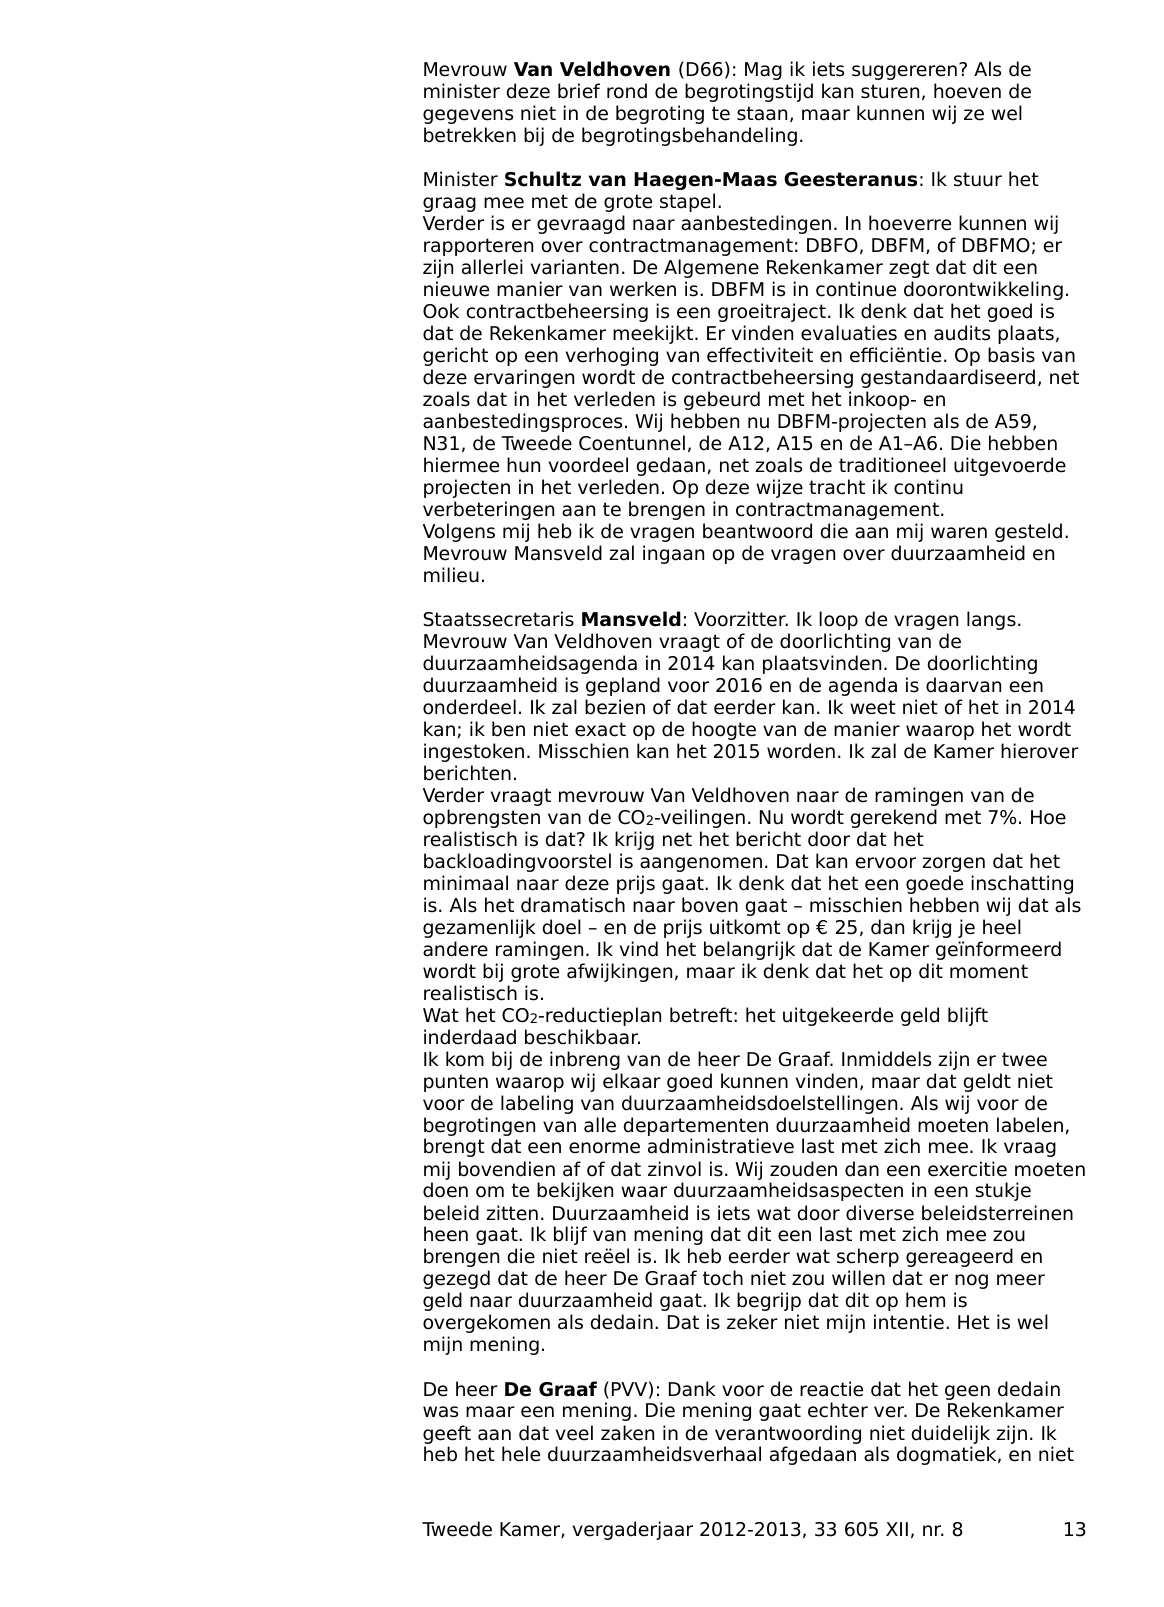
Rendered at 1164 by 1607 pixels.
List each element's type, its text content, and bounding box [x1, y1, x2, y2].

text Verder is er gevraagd naar aanbestedingen. In hoeverre kunnen wij rapporteren over contractmanagement: DBFO, DBFM, of DBFMO; er zijn allerlei varianten. De Algemene Rekenkamer zegt dat dit een nieuwe manier van werken is. DBFM is in continue doorontwikkeling. Ook contractbeheersing is een groeitraject. Ik denk dat het goed is dat de Rekenkamer meekijkt. Er vinden evaluaties en audits plaats, gericht op een verhoging van effectiviteit en efficiëntie. Op basis van deze ervaringen wordt de contractbeheersing gestandaardiseerd, net zoals dat in het verleden is gebeurd met het inkoop- en aanbestedingsproces. Wij hebben nu DBFM-projecten als de A59, N31, de Tweede Coentunnel, de A12, A15 en de A1–A6. Die hebben hiermee hun voordeel gedaan, net zoals de traditioneel uitgevoerde projecten in het verleden. Op deze wijze tracht ik continu verbeteringen aan te brengen in contractmanagement. [422, 213, 1087, 521]
text Verder vraagt mevrouw Van Veldhoven naar de ramingen van de opbrengsten van de CO2-veilingen. Nu wordt gerekend met 7%. Hoe realistisch is dat? Ik krijg net het bericht door dat het backloadingvoorstel is aangenomen. Dat kan ervoor zorgen dat het minimaal naar deze prijs gaat. Ik denk dat het een goede inschatting is. Als het dramatisch naar boven gaat – misschien hebben wij dat als gezamenlijk doel – en de prijs uitkomt op € 25, dan krijg je heel andere ramingen. Ik vind het belangrijk dat de Kamer geïnformeerd wordt bij grote afwijkingen, maar ik denk dat het op dit moment realistisch is. [422, 785, 1087, 1004]
text De heer De Graaf (PVV): Dank voor de reactie dat het geen dedain was maar een mening. Die mening gaat echter ver. De Rekenkamer geeft aan dat veel zaken in de verantwoording niet duidelijk zijn. Ik heb het hele duurzaamheidsverhaal afgedaan als dogmatiek, en niet [422, 1378, 1087, 1466]
text Ik kom bij de inbreng van de heer De Graaf. Inmiddels zijn er twee punten waarop wij elkaar goed kunnen vinden, maar dat geldt niet voor de labeling van duurzaamheidsdoelstellingen. Als wij voor de begrotingen van alle departementen duurzaamheid moeten labelen, brengt dat een enorme administratieve last met zich mee. Ik vraag mij bovendien af of dat zinvol is. Wij zouden dan een exercitie moeten doen om te bekijken waar duurzaamheidsaspecten in een stukje beleid zitten. Duurzaamheid is iets wat door diverse beleidsterreinen heen gaat. Ik blijf van mening dat dit een last met zich mee zou brengen die niet reëel is. Ik heb eerder wat scherp gereageerd en gezegd dat de heer De Graaf toch niet zou willen dat er nog meer geld naar duurzaamheid gaat. Ik begrijp dat dit op hem is overgekomen als dedain. Dat is zeker niet mijn intentie. Het is wel mijn mening. [422, 1048, 1087, 1356]
text Wat het CO2-reductieplan betreft: het uitgekeerde geld blijft inderdaad beschikbaar. [422, 1004, 1087, 1048]
text Staatssecretaris Mansveld: Voorzitter. Ik loop de vragen langs. Mevrouw Van Veldhoven vraagt of de doorlichting van de duurzaamheidsagenda in 2014 kan plaatsvinden. De doorlichting duurzaamheid is gepland voor 2016 en de agenda is daarvan een onderdeel. Ik zal bezien of dat eerder kan. Ik weet niet of het in 2014 kan; ik ben niet exact op de hoogte van de manier waarop het wordt ingestoken. Misschien kan het 2015 worden. Ik zal de Kamer hierover berichten. [422, 609, 1087, 785]
text Mevrouw Van Veldhoven (D66): Mag ik iets suggereren? Als de minister deze brief rond de begrotingstijd kan sturen, hoeven de gegevens niet in de begroting te staan, maar kunnen wij ze wel betrekken bij de begrotingsbehandeling. [422, 59, 1087, 147]
text Volgens mij heb ik de vragen beantwoord die aan mij waren gesteld. Mevrouw Mansveld zal ingaan op de vragen over duurzaamheid en milieu. [422, 521, 1087, 587]
text Minister Schultz van Haegen-Maas Geesteranus: Ik stuur het graag mee met de grote stapel. [422, 169, 1087, 213]
